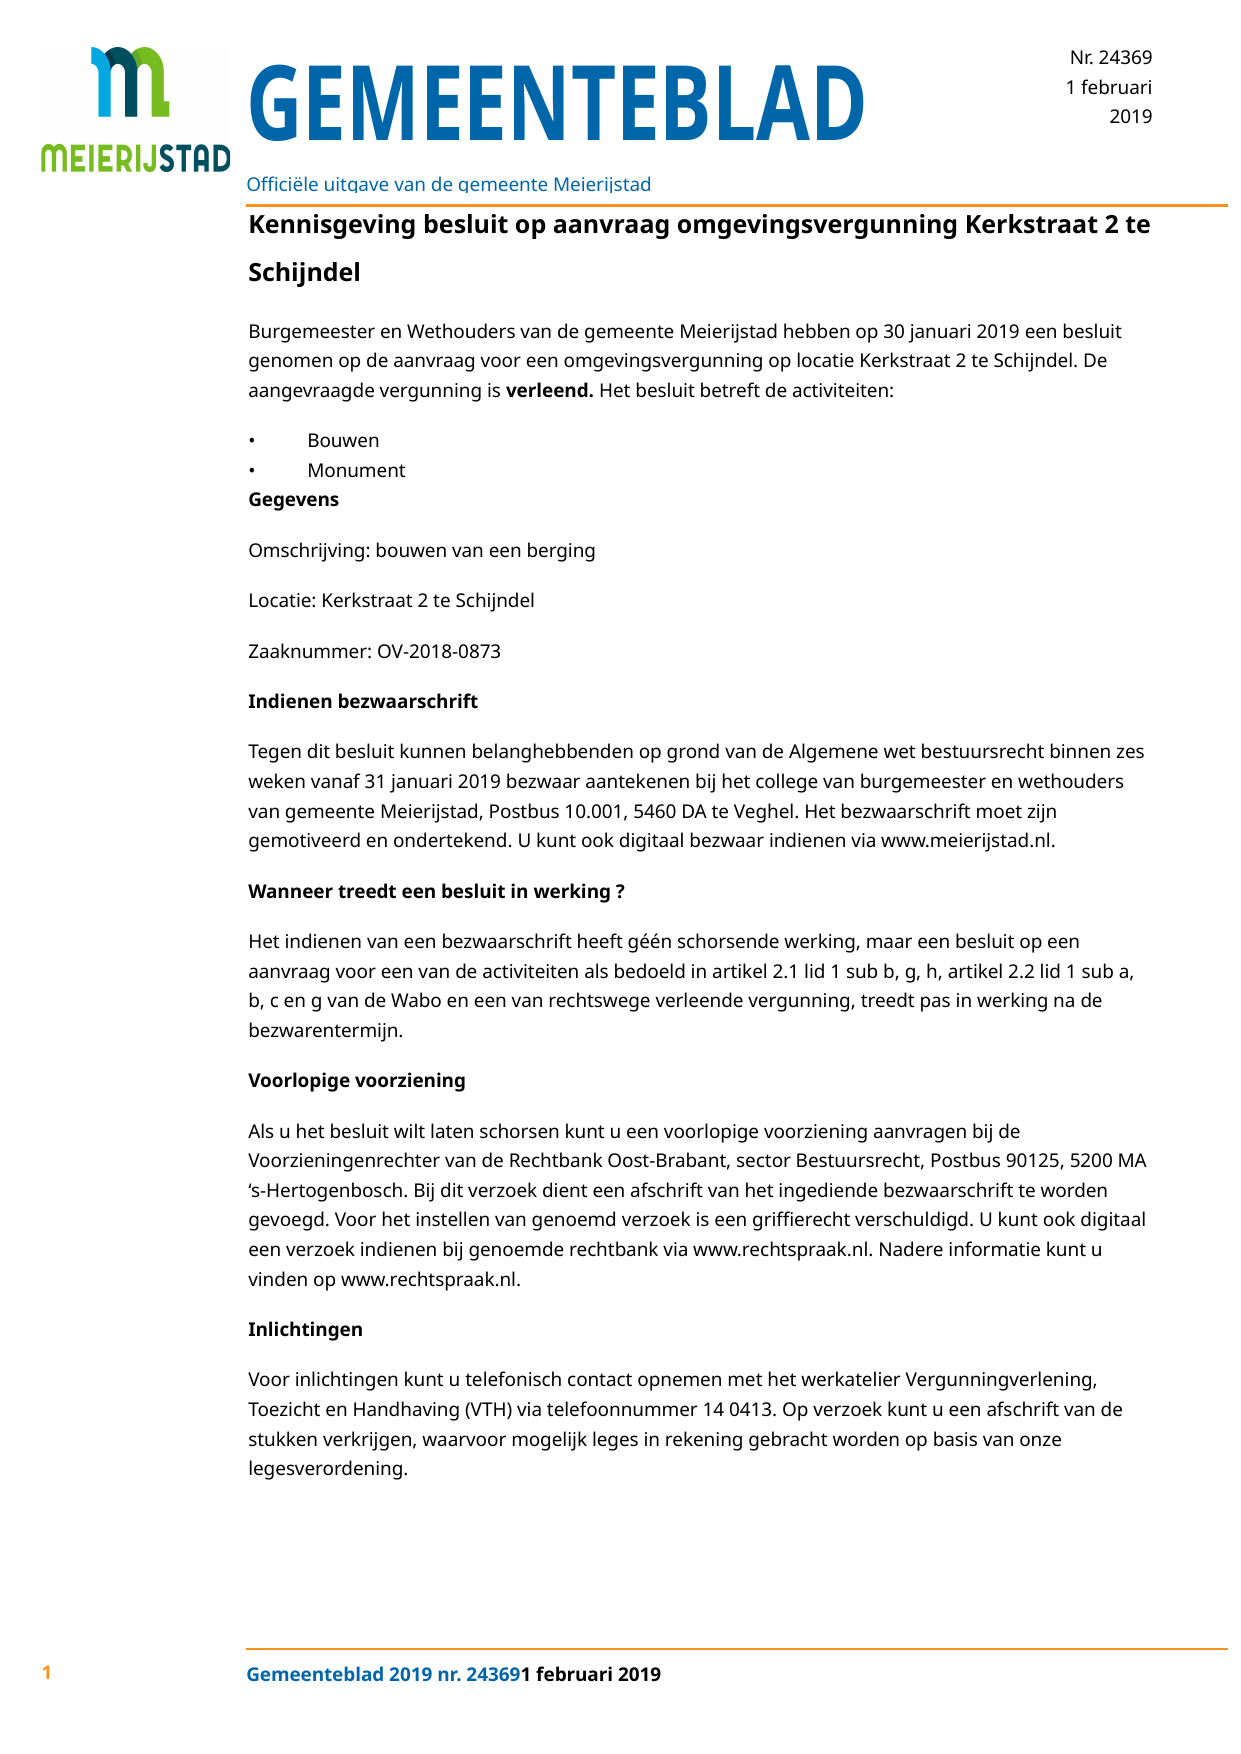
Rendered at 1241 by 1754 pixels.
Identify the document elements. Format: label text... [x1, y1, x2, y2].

list Monument [248, 457, 1152, 483]
text Voor inlichtingen kunt u telefonisch contact opnemen met het werkatelier Vergunningverlening, Toezicht en Handhaving (VTH) via telefoonnummer 14 0413. Op verzoek kunt u een afschrift van de stukken verkrijgen, waarvoor mogelijk leges in rekening gebracht worden op basis van onze legesverordening. [248, 1367, 1152, 1481]
text Kennisgeving besluit op aanvraag omgevingsvergunning Kerkstraat 2 te Schijndel [248, 207, 1152, 288]
picture [41, 47, 231, 172]
text Locatie: Kerkstraat 2 te Schijndel [248, 587, 1152, 613]
text Als u het besluit wilt laten schorsen kunt u een voorlopige voorziening aanvragen bij de Voorzieningenrechter van de Rechtbank Oost-Brabant, sector Bestuursrecht, Postbus 90125, 5200 MA ‘s-Hertogenbosch. Bij dit verzoek dient een afschrift van het ingediende bezwaarschrift te worden gevoegd. Voor het instellen van genoemd verzoek is een griffierecht verschuldigd. U kunt ook digitaal een verzoek indienen bij genoemde rechtbank via www.rechtspraak.nl. Nadere informatie kunt u vinden op www.rechtspraak.nl. [248, 1118, 1152, 1292]
text Tegen dit besluit kunnen belanghebbenden op grond van de Algemene wet bestuursrecht binnen zes weken vanaf 31 januari 2019 bezwaar aantekenen bij het college van burgemeester en wethouders van gemeente Meierijstad, Postbus 10.001, 5460 DA te Veghel. Het bezwaarschrift moet zijn gemotiveerd en ondertekend. U kunt ook digitaal bezwaar indienen via www.meierijstad.nl. [248, 739, 1152, 853]
text Wanneer treedt een besluit in werking ? [248, 878, 1152, 904]
list Bouwen [248, 427, 1152, 453]
text Voorlopige voorziening [248, 1067, 1152, 1093]
text Omschrijving: bouwen van een berging [248, 537, 1152, 563]
text Het indienen van een bezwaarschrift heeft géén schorsende werking, maar een besluit op een aanvraag voor een van de activiteiten als bedoeld in artikel 2.1 lid 1 sub b, g, h, artikel 2.2 lid 1 sub a, b, c en g van de Wabo en een van rechtswege verleende vergunning, treedt pas in werking na de bezwarentermijn. [248, 928, 1152, 1043]
text Gegevens [248, 487, 1152, 512]
text Indienen bezwaarschrift [248, 688, 1152, 714]
text Burgemeester en Wethouders van de gemeente Meierijstad hebben op 30 januari 2019 een besluit genomen op de aanvraag voor een omgevingsvergunning op locatie Kerkstraat 2 te Schijndel. De aangevraagde vergunning is verleend. Het besluit betreft de activiteiten: [248, 318, 1152, 403]
text Zaaknummer: OV-2018-0873 [248, 638, 1152, 664]
text Inlichtingen [248, 1316, 1152, 1342]
